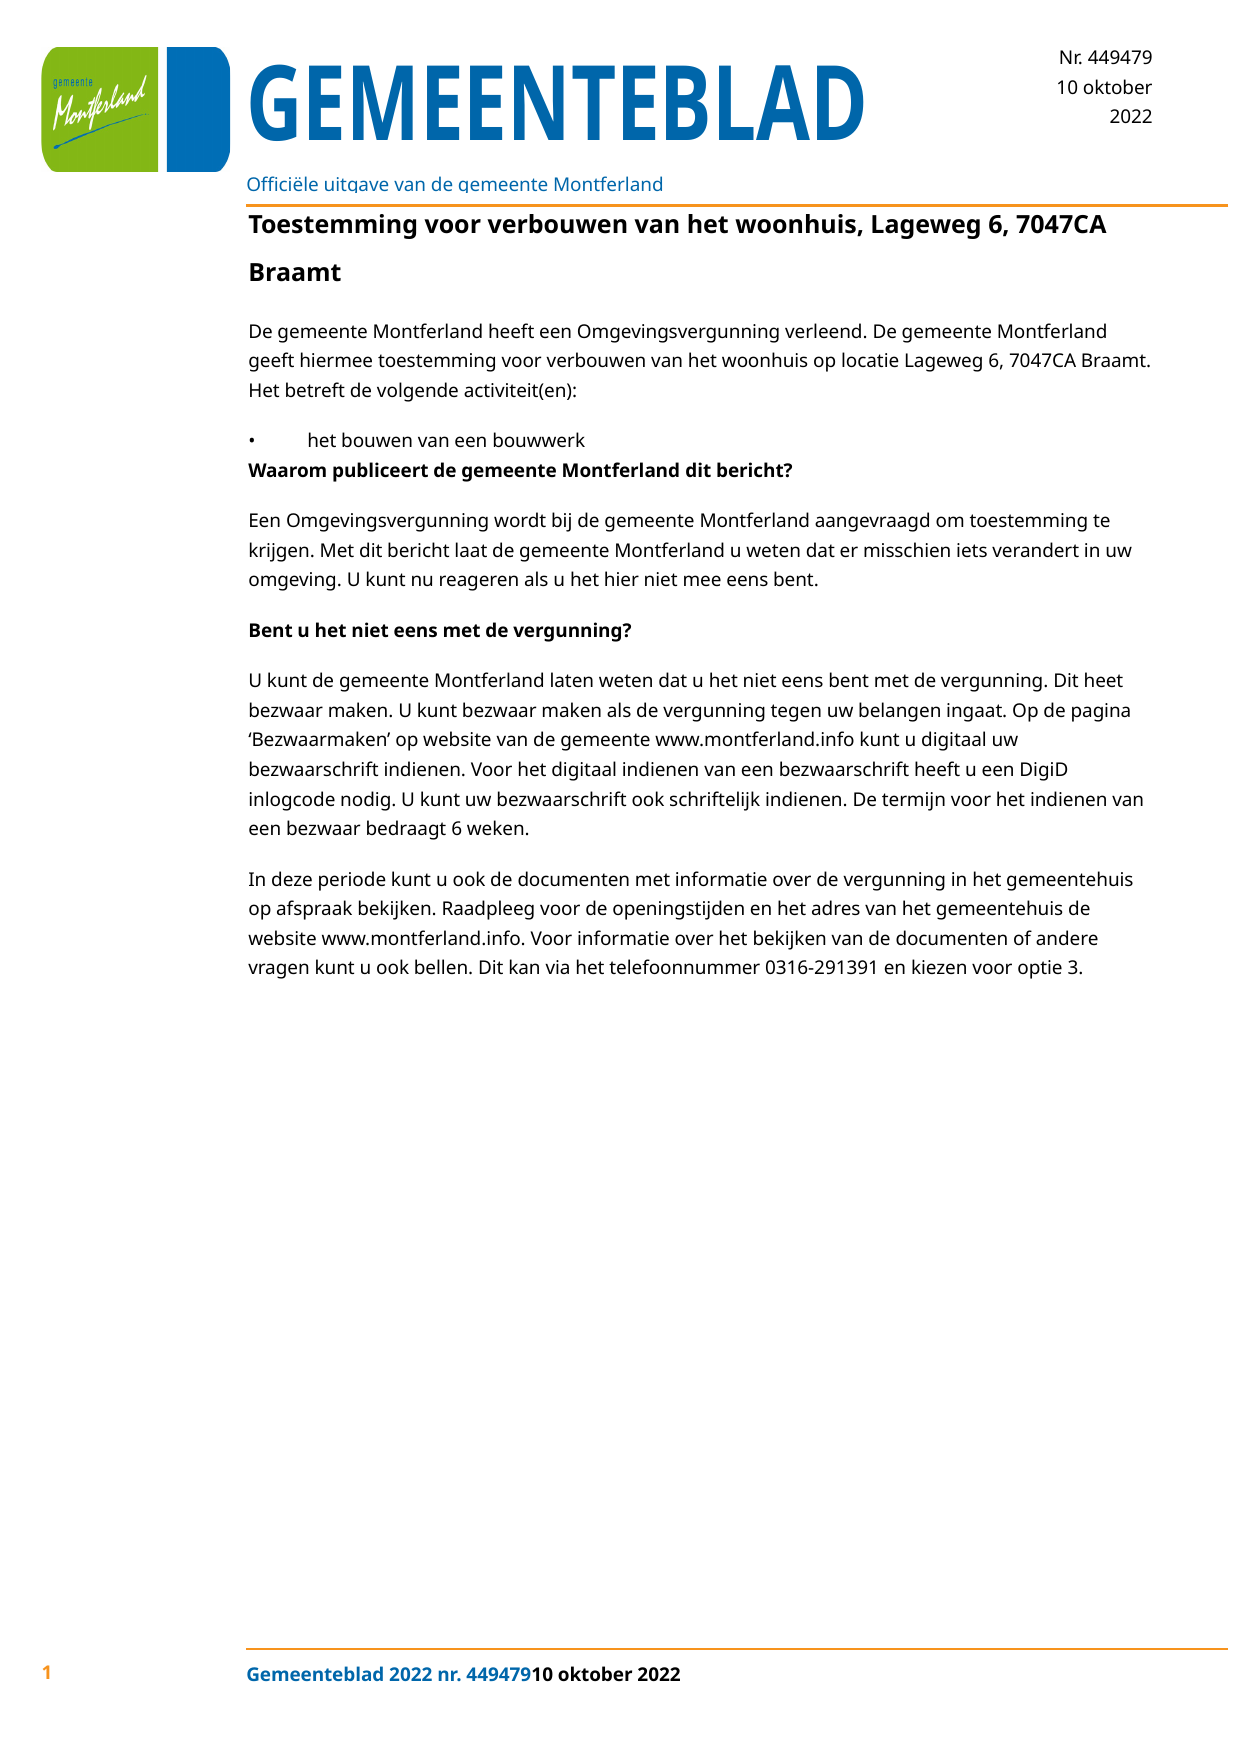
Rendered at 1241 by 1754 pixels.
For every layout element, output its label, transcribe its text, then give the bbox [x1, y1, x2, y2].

list het bouwen van een bouwwerk [248, 427, 1152, 453]
text Een Omgevingsvergunning wordt bij de gemeente Montferland aangevraagd om toestemming te krijgen. Met dit bericht laat de gemeente Montferland u weten dat er misschien iets verandert in uw omgeving. U kunt nu reageren als u het hier niet mee eens bent. [248, 507, 1152, 592]
text Waarom publiceert de gemeente Montferland dit bericht? [248, 457, 1152, 483]
text Bent u het niet eens met de vergunning? [248, 617, 1152, 643]
text Toestemming voor verbouwen van het woonhuis, Lageweg 6, 7047CA Braamt [248, 207, 1152, 288]
text In deze periode kunt u ook de documenten met informatie over de vergunning in het gemeentehuis op afspraak bekijken. Raadpleeg voor de openingstijden en het adres van het gemeentehuis de website www.montferland.info. Voor informatie over het bekijken van de documenten of andere vragen kunt u ook bellen. Dit kan via het telefoonnummer 0316-291391 en kiezen voor optie 3. [248, 866, 1152, 980]
text De gemeente Montferland heeft een Omgevingsvergunning verleend. De gemeente Montferland geeft hiermee toestemming voor verbouwen van het woonhuis op locatie Lageweg 6, 7047CA Braamt. Het betreft de volgende activiteit(en): [248, 318, 1152, 403]
text U kunt de gemeente Montferland laten weten dat u het niet eens bent met de vergunning. Dit heet bezwaar maken. U kunt bezwaar maken als de vergunning tegen uw belangen ingaat. Op de pagina ‘Bezwaarmaken’ op website van de gemeente www.montferland.info kunt u digitaal uw bezwaarschrift indienen. Voor het digitaal indienen van een bezwaarschrift heeft u een DigiD inlogcode nodig. U kunt uw bezwaarschrift ook schriftelijk indienen. De termijn voor het indienen van een bezwaar bedraagt 6 weken. [248, 667, 1152, 841]
picture [41, 47, 231, 172]
